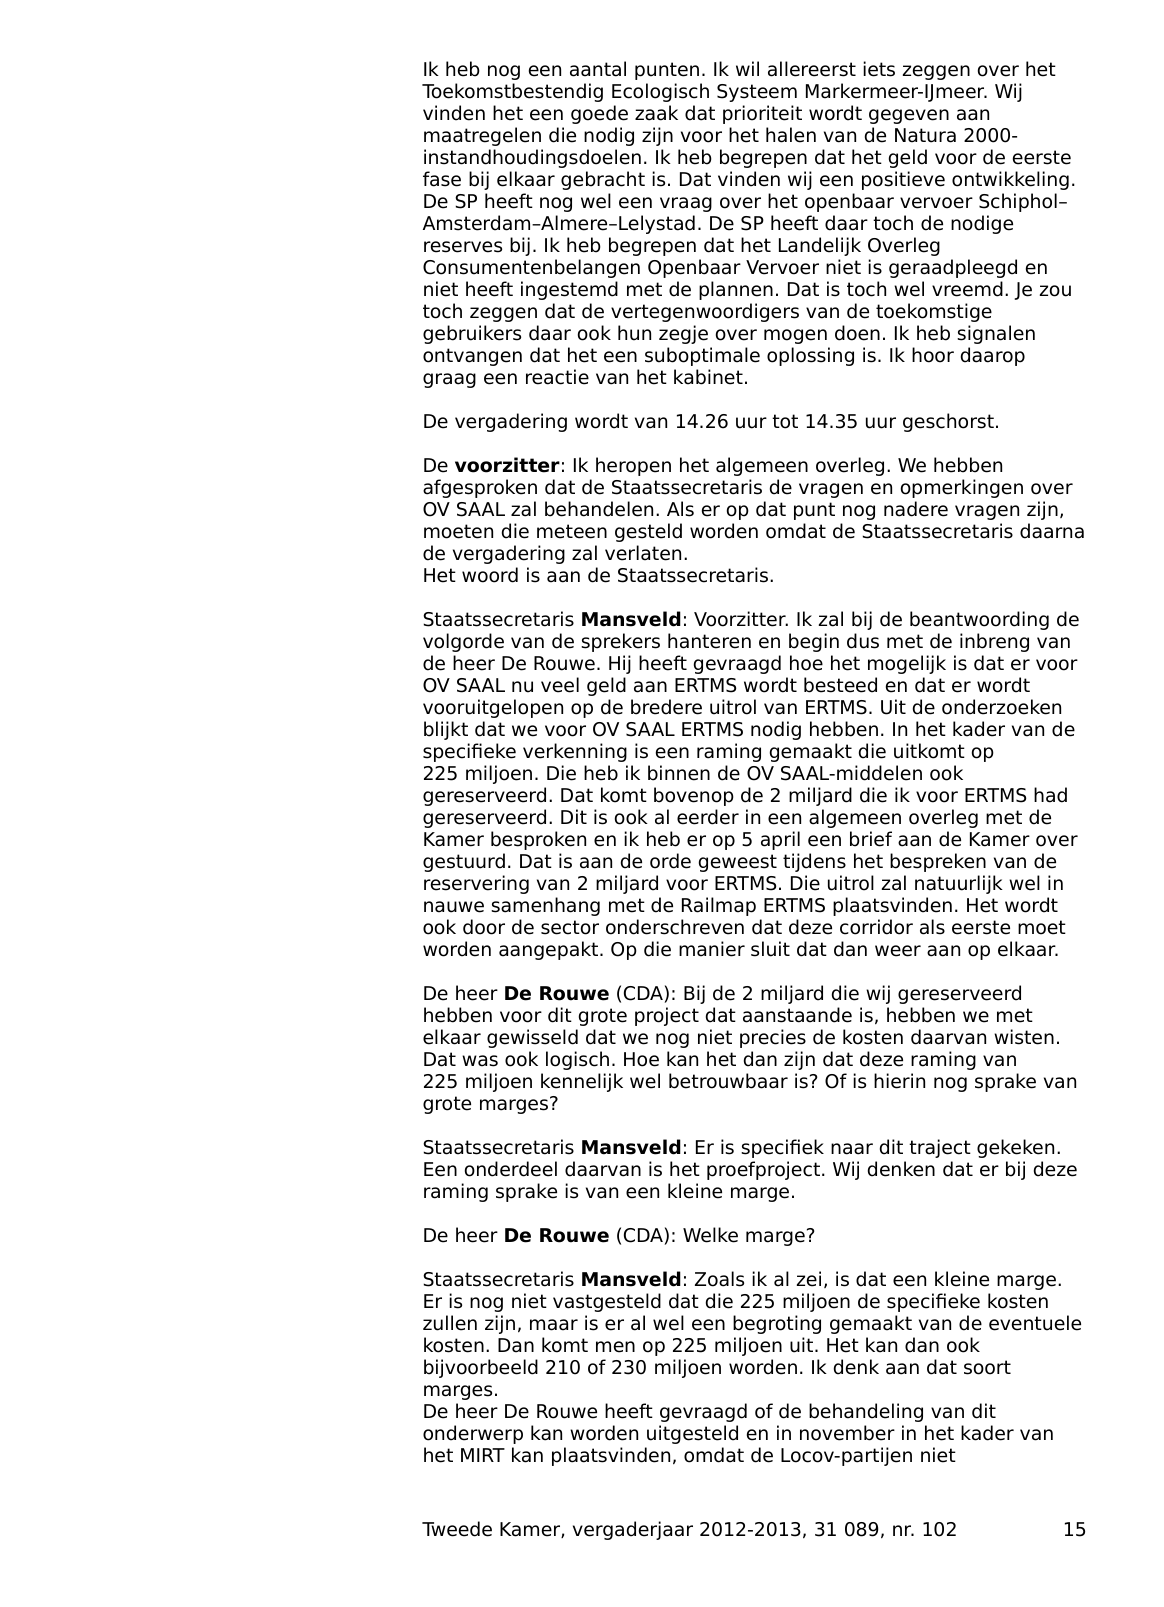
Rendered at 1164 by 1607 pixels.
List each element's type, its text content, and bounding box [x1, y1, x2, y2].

text De voorzitter: Ik heropen het algemeen overleg. We hebben afgesproken dat de Staatssecretaris de vragen en opmerkingen over OV SAAL zal behandelen. Als er op dat punt nog nadere vragen zijn, moeten die meteen gesteld worden omdat de Staatssecretaris daarna de vergadering zal verlaten. [422, 455, 1087, 565]
text Het woord is aan de Staatssecretaris. [422, 565, 1087, 587]
text Staatssecretaris Mansveld: Zoals ik al zei, is dat een kleine marge. Er is nog niet vastgesteld dat die 225 miljoen de specifieke kosten zullen zijn, maar is er al wel een begroting gemaakt van de eventuele kosten. Dan komt men op 225 miljoen uit. Het kan dan ook bijvoorbeeld 210 of 230 miljoen worden. Ik denk aan dat soort marges. [422, 1269, 1087, 1401]
text Staatssecretaris Mansveld: Voorzitter. Ik zal bij de beantwoording de volgorde van de sprekers hanteren en begin dus met de inbreng van de heer De Rouwe. Hij heeft gevraagd hoe het mogelijk is dat er voor OV SAAL nu veel geld aan ERTMS wordt besteed en dat er wordt vooruitgelopen op de bredere uitrol van ERTMS. Uit de onderzoeken blijkt dat we voor OV SAAL ERTMS nodig hebben. In het kader van de specifieke verkenning is een raming gemaakt die uitkomt op 225 miljoen. Die heb ik binnen de OV SAAL-middelen ook gereserveerd. Dat komt bovenop de 2 miljard die ik voor ERTMS had gereserveerd. Dit is ook al eerder in een algemeen overleg met de Kamer besproken en ik heb er op 5 april een brief aan de Kamer over gestuurd. Dat is aan de orde geweest tijdens het bespreken van de reservering van 2 miljard voor ERTMS. Die uitrol zal natuurlijk wel in nauwe samenhang met de Railmap ERTMS plaatsvinden. Het wordt ook door de sector onderschreven dat deze corridor als eerste moet worden aangepakt. Op die manier sluit dat dan weer aan op elkaar. [422, 609, 1087, 961]
text De heer De Rouwe heeft gevraagd of de behandeling van dit onderwerp kan worden uitgesteld en in november in het kader van het MIRT kan plaatsvinden, omdat de Locov-partijen niet [422, 1401, 1087, 1467]
text De heer De Rouwe (CDA): Welke marge? [422, 1225, 1087, 1247]
text Ik heb nog een aantal punten. Ik wil allereerst iets zeggen over het Toekomstbestendig Ecologisch Systeem Markermeer-IJmeer. Wij vinden het een goede zaak dat prioriteit wordt gegeven aan maatregelen die nodig zijn voor het halen van de Natura 2000-instandhoudingsdoelen. Ik heb begrepen dat het geld voor de eerste fase bij elkaar gebracht is. Dat vinden wij een positieve ontwikkeling. [422, 59, 1087, 191]
text De vergadering wordt van 14.26 uur tot 14.35 uur geschorst. [422, 411, 1087, 433]
text De SP heeft nog wel een vraag over het openbaar vervoer Schiphol–Amsterdam–Almere–Lelystad. De SP heeft daar toch de nodige reserves bij. Ik heb begrepen dat het Landelijk Overleg Consumentenbelangen Openbaar Vervoer niet is geraadpleegd en niet heeft ingestemd met de plannen. Dat is toch wel vreemd. Je zou toch zeggen dat de vertegenwoordigers van de toekomstige gebruikers daar ook hun zegje over mogen doen. Ik heb signalen ontvangen dat het een suboptimale oplossing is. Ik hoor daarop graag een reactie van het kabinet. [422, 191, 1087, 389]
text De heer De Rouwe (CDA): Bij de 2 miljard die wij gereserveerd hebben voor dit grote project dat aanstaande is, hebben we met elkaar gewisseld dat we nog niet precies de kosten daarvan wisten. Dat was ook logisch. Hoe kan het dan zijn dat deze raming van 225 miljoen kennelijk wel betrouwbaar is? Of is hierin nog sprake van grote marges? [422, 983, 1087, 1115]
text Staatssecretaris Mansveld: Er is specifiek naar dit traject gekeken. Een onderdeel daarvan is het proefproject. Wij denken dat er bij deze raming sprake is van een kleine marge. [422, 1137, 1087, 1203]
